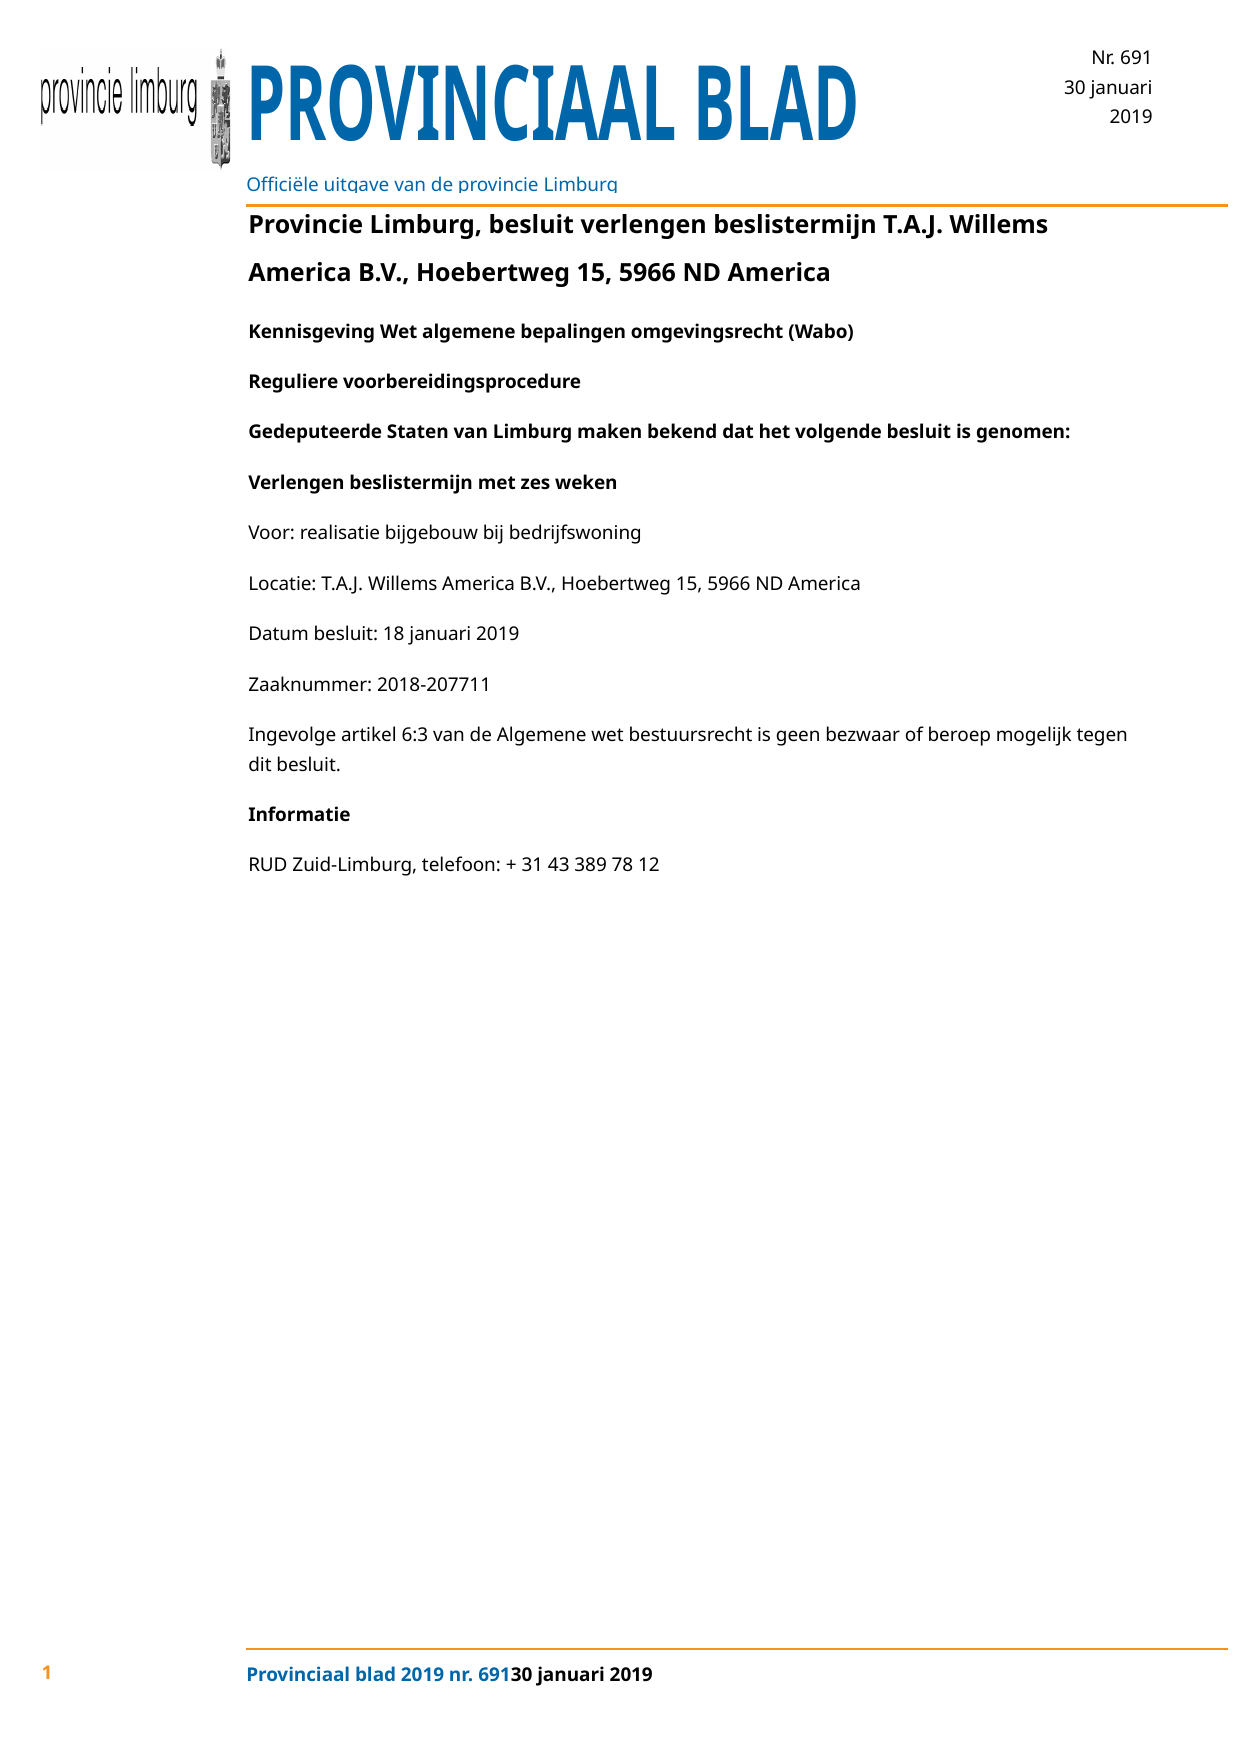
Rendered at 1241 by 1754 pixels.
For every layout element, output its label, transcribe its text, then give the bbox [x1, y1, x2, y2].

text Ingevolge artikel 6:3 van de Algemene wet bestuursrecht is geen bezwaar of beroep mogelijk tegen dit besluit. [248, 721, 1152, 777]
text Voor: realisatie bijgebouw bij bedrijfswoning [248, 519, 1152, 545]
text Reguliere voorbereidingsprocedure [248, 368, 1152, 394]
text Zaaknummer: 2018-207711 [248, 671, 1152, 697]
picture [41, 47, 231, 172]
text Datum besluit: 18 januari 2019 [248, 620, 1152, 646]
text Kennisgeving Wet algemene bepalingen omgevingsrecht (Wabo) [248, 318, 1152, 344]
text Locatie: T.A.J. Willems America B.V., Hoebertweg 15, 5966 ND America [248, 570, 1152, 596]
text Verlengen beslistermijn met zes weken [248, 469, 1152, 495]
text RUD Zuid-Limburg, telefoon: + 31 43 389 78 12 [248, 852, 1152, 877]
text Provincie Limburg, besluit verlengen beslistermijn T.A.J. Willems America B.V., Hoebertweg 15, 5966 ND America [248, 207, 1152, 288]
text Gedeputeerde Staten van Limburg maken bekend dat het volgende besluit is genomen: [248, 419, 1152, 444]
text Informatie [248, 801, 1152, 827]
